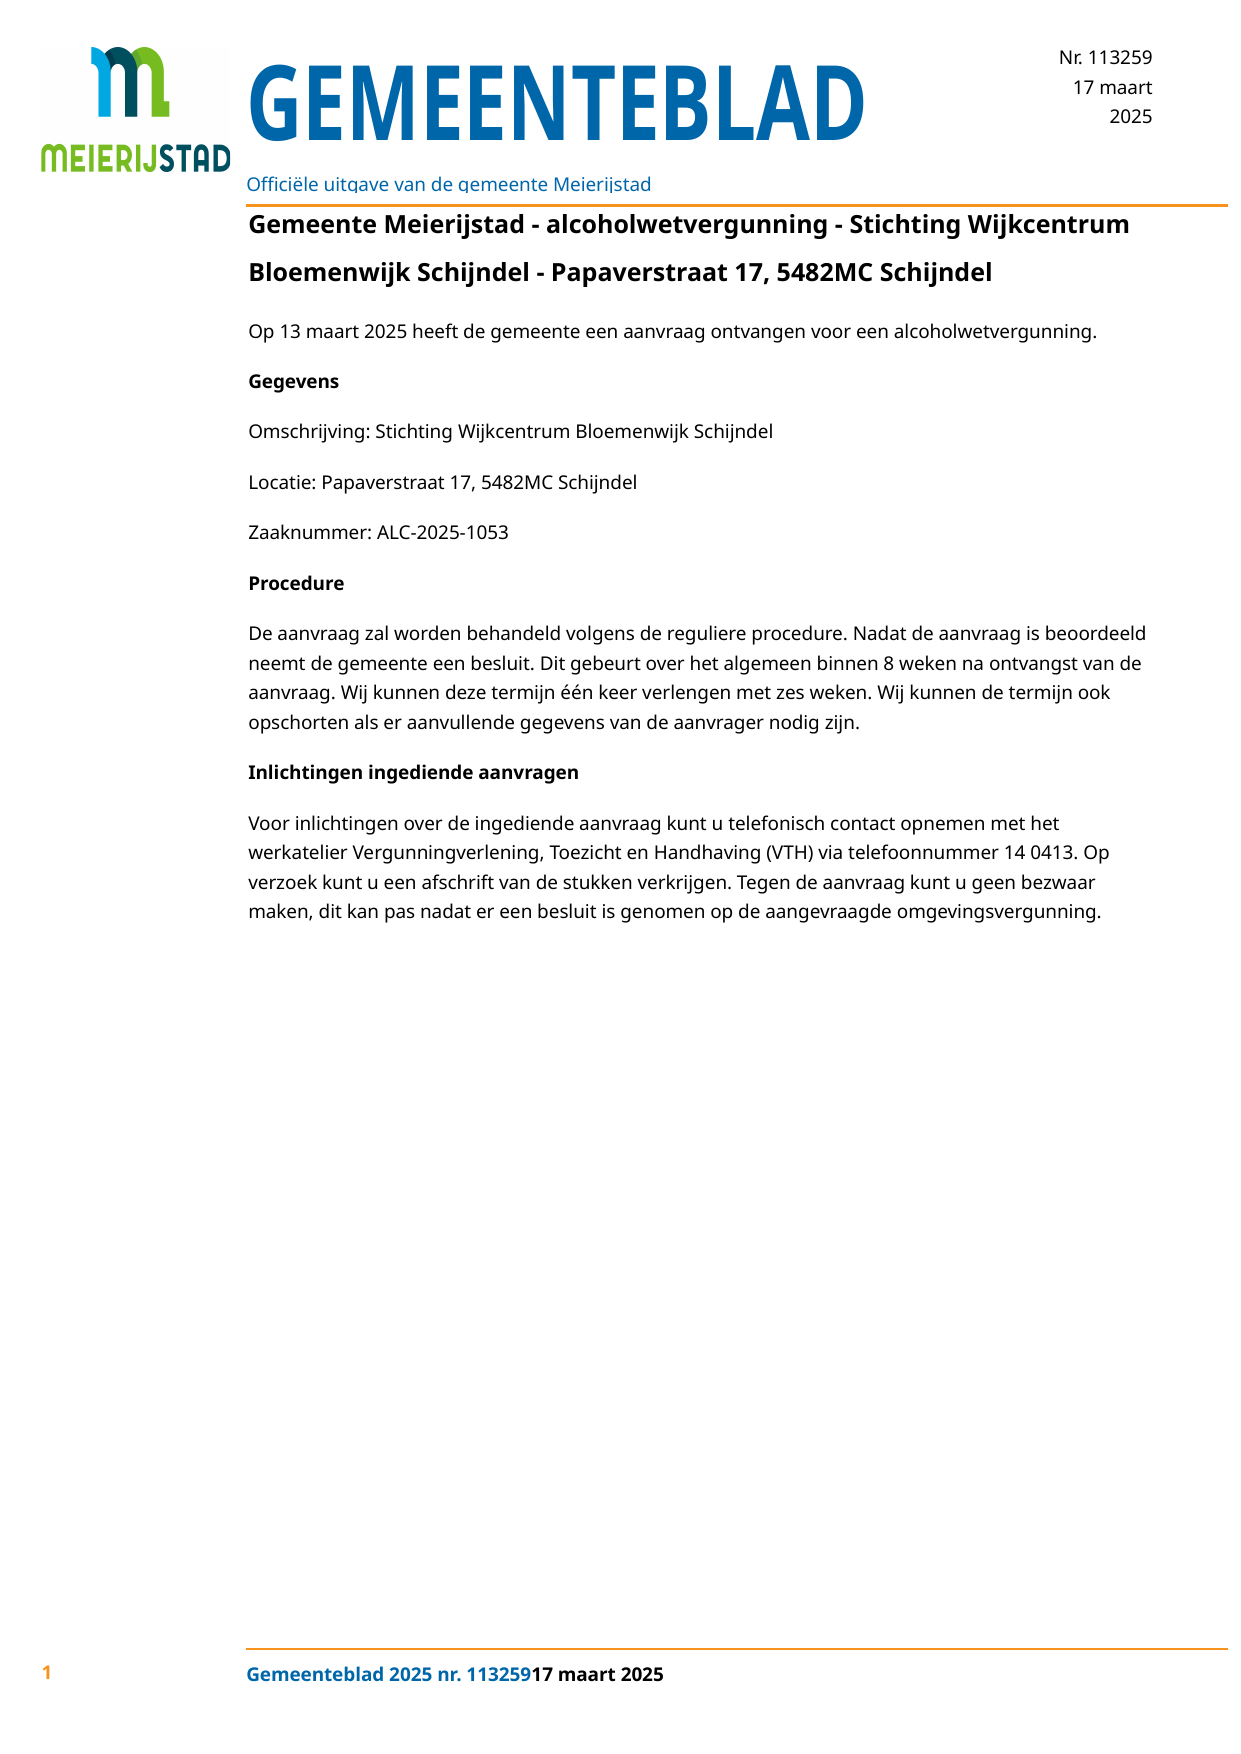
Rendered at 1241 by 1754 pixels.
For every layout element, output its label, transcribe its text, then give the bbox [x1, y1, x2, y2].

text Gemeente Meierijstad - alcoholwetvergunning - Stichting Wijkcentrum Bloemenwijk Schijndel - Papaverstraat 17, 5482MC Schijndel [248, 207, 1152, 288]
text Voor inlichtingen over de ingediende aanvraag kunt u telefonisch contact opnemen met het werkatelier Vergunningverlening, Toezicht en Handhaving (VTH) via telefoonnummer 14 0413. Op verzoek kunt u een afschrift van de stukken verkrijgen. Tegen de aanvraag kunt u geen bezwaar maken, dit kan pas nadat er een besluit is genomen op de aangevraagde omgevingsvergunning. [248, 810, 1152, 924]
text Op 13 maart 2025 heeft de gemeente een aanvraag ontvangen voor een alcoholwetvergunning. [248, 318, 1152, 344]
text Gegevens [248, 368, 1152, 394]
text Procedure [248, 570, 1152, 596]
text Zaaknummer: ALC-2025-1053 [248, 519, 1152, 545]
text Inlichtingen ingediende aanvragen [248, 759, 1152, 785]
text De aanvraag zal worden behandeld volgens de reguliere procedure. Nadat de aanvraag is beoordeeld neemt de gemeente een besluit. Dit gebeurt over het algemeen binnen 8 weken na ontvangst van de aanvraag. Wij kunnen deze termijn één keer verlengen met zes weken. Wij kunnen de termijn ook opschorten als er aanvullende gegevens van de aanvrager nodig zijn. [248, 620, 1152, 735]
text Locatie: Papaverstraat 17, 5482MC Schijndel [248, 469, 1152, 495]
picture [41, 47, 231, 172]
text Omschrijving: Stichting Wijkcentrum Bloemenwijk Schijndel [248, 419, 1152, 444]
